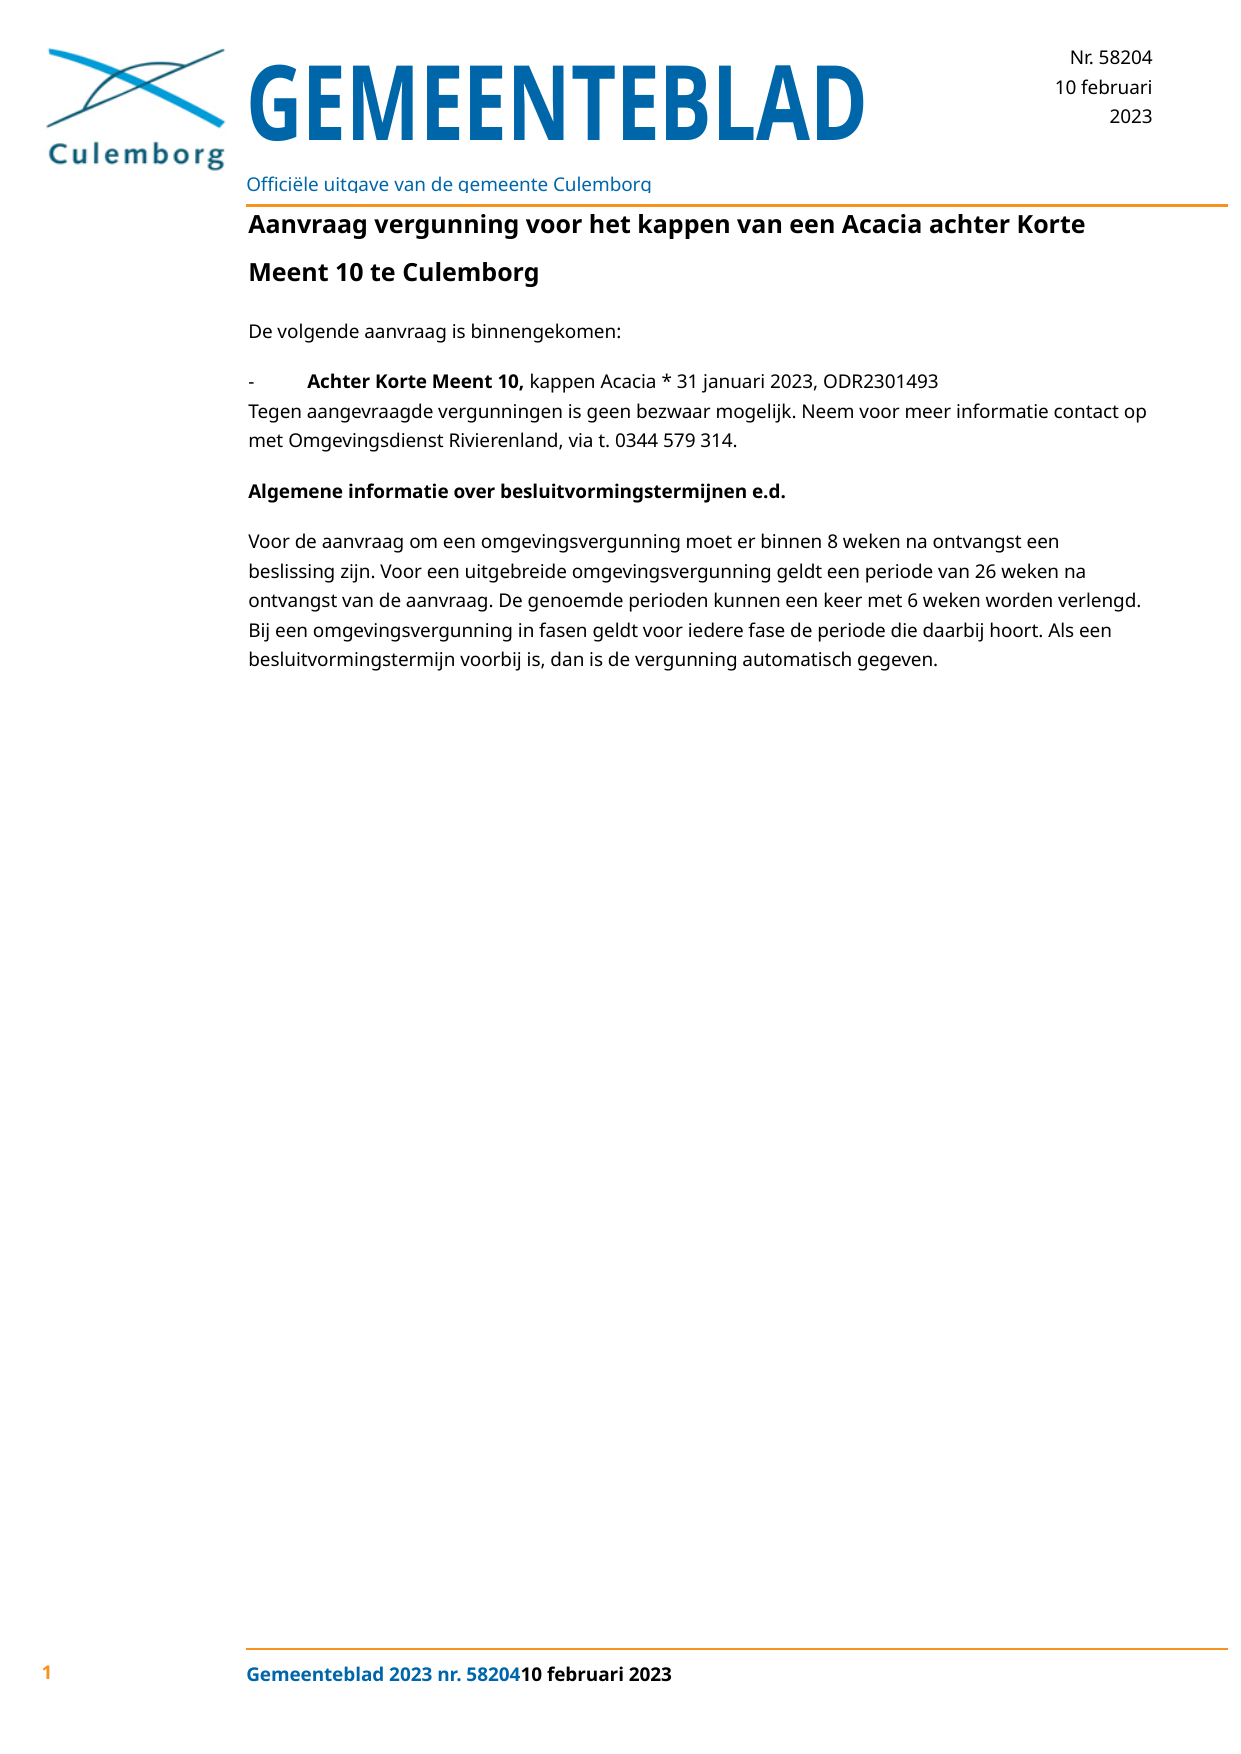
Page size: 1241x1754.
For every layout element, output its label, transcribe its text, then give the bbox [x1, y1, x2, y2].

text De volgende aanvraag is binnengekomen: [248, 318, 1152, 344]
text Aanvraag vergunning voor het kappen van een Acacia achter Korte Meent 10 te Culemborg [248, 207, 1152, 288]
text Algemene informatie over besluitvormingstermijnen e.d. [248, 478, 1152, 504]
text Tegen aangevraagde vergunningen is geen bezwaar mogelijk. Neem voor meer informatie contact op met Omgevingsdienst Rivierenland, via t. 0344 579 314. [248, 398, 1152, 453]
picture [41, 47, 231, 172]
list Achter Korte Meent 10, kappen Acacia * 31 januari 2023, ODR2301493 [248, 368, 1152, 394]
text Voor de aanvraag om een omgevingsvergunning moet er binnen 8 weken na ontvangst een beslissing zijn. Voor een uitgebreide omgevingsvergunning geldt een periode van 26 weken na ontvangst van de aanvraag. De genoemde perioden kunnen een keer met 6 weken worden verlengd. Bij een omgevingsvergunning in fasen geldt voor iedere fase de periode die daarbij hoort. Als een besluitvormingstermijn voorbij is, dan is de vergunning automatisch gegeven. [248, 528, 1152, 672]
